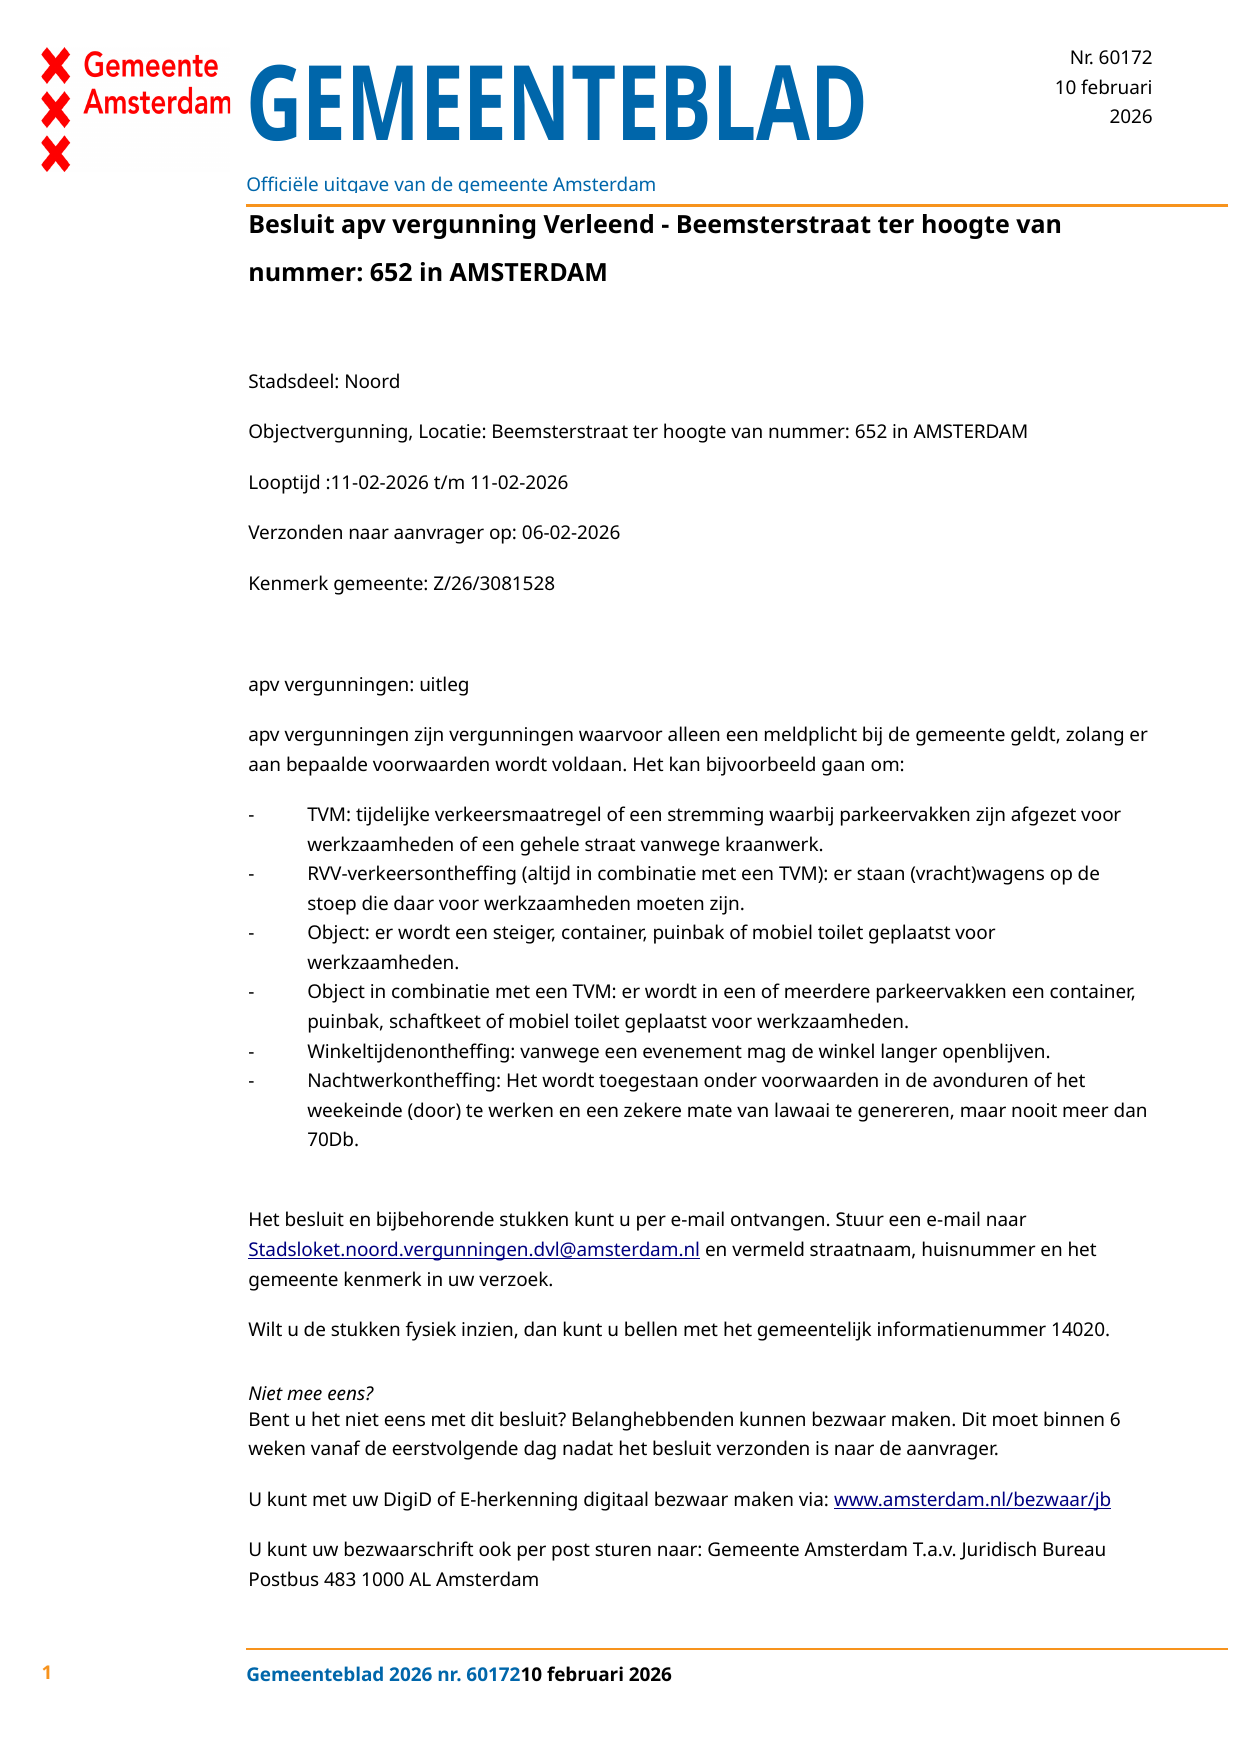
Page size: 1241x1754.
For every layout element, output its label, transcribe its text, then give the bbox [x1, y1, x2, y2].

text Niet mee eens? [248, 1380, 1152, 1406]
picture [41, 47, 231, 172]
text apv vergunningen zijn vergunningen waarvoor alleen een meldplicht bij de gemeente geldt, zolang er aan bepaalde voorwaarden wordt voldaan. Het kan bijvoorbeeld gaan om: [248, 721, 1152, 777]
text Kenmerk gemeente: Z/26/3081528 [248, 570, 1152, 596]
text U kunt uw bezwaarschrift ook per post sturen naar: Gemeente Amsterdam T.a.v. Juridisch Bureau Postbus 483 1000 AL Amsterdam [248, 1536, 1152, 1592]
text U kunt met uw DigiD of E-herkenning digitaal bezwaar maken via: www.amsterdam.nl/bezwaar/jb [248, 1486, 1152, 1512]
text Het besluit en bijbehorende stukken kunt u per e-mail ontvangen. Stuur een e-mail naar Stadsloket.noord.vergunningen.dvl@amsterdam.nl en vermeld straatnaam, huisnummer en het gemeente kenmerk in uw verzoek. [248, 1207, 1152, 1292]
list RVV-verkeersontheffing (altijd in combinatie met een TVM): er staan (vracht)wagens op de stoep die daar voor werkzaamheden moeten zijn. [248, 860, 1152, 916]
text Stadsdeel: Noord [248, 368, 1152, 394]
text apv vergunningen: uitleg [248, 671, 1152, 697]
text Verzonden naar aanvrager op: 06-02-2026 [248, 519, 1152, 545]
text Besluit apv vergunning Verleend - Beemsterstraat ter hoogte van nummer: 652 in AMSTERDAM [248, 207, 1152, 288]
list TVM: tijdelijke verkeersmaatregel of een stremming waarbij parkeervakken zijn afgezet voor werkzaamheden of een gehele straat vanwege kraanwerk. [248, 801, 1152, 857]
list Object: er wordt een steiger, container, puinbak of mobiel toilet geplaatst voor werkzaamheden. [248, 919, 1152, 975]
text Looptijd :11-02-2026 t/m 11-02-2026 [248, 469, 1152, 495]
list Winkeltijdenontheffing: vanwege een evenement mag de winkel langer openblijven. [248, 1038, 1152, 1064]
text Objectvergunning, Locatie: Beemsterstraat ter hoogte van nummer: 652 in AMSTERDAM [248, 419, 1152, 444]
list Nachtwerkontheffing: Het wordt toegestaan onder voorwaarden in de avonduren of het weekeinde (door) te werken en een zekere mate van lawaai te genereren, maar nooit meer dan 70Db. [248, 1067, 1152, 1152]
text Wilt u de stukken fysiek inzien, dan kunt u bellen met het gemeentelijk informatienummer 14020. [248, 1316, 1152, 1342]
list Object in combinatie met een TVM: er wordt in een of meerdere parkeervakken een container, puinbak, schaftkeet of mobiel toilet geplaatst voor werkzaamheden. [248, 979, 1152, 1034]
text Bent u het niet eens met dit besluit? Belanghebbenden kunnen bezwaar maken. Dit moet binnen 6 weken vanaf de eerstvolgende dag nadat het besluit verzonden is naar de aanvrager. [248, 1406, 1152, 1461]
